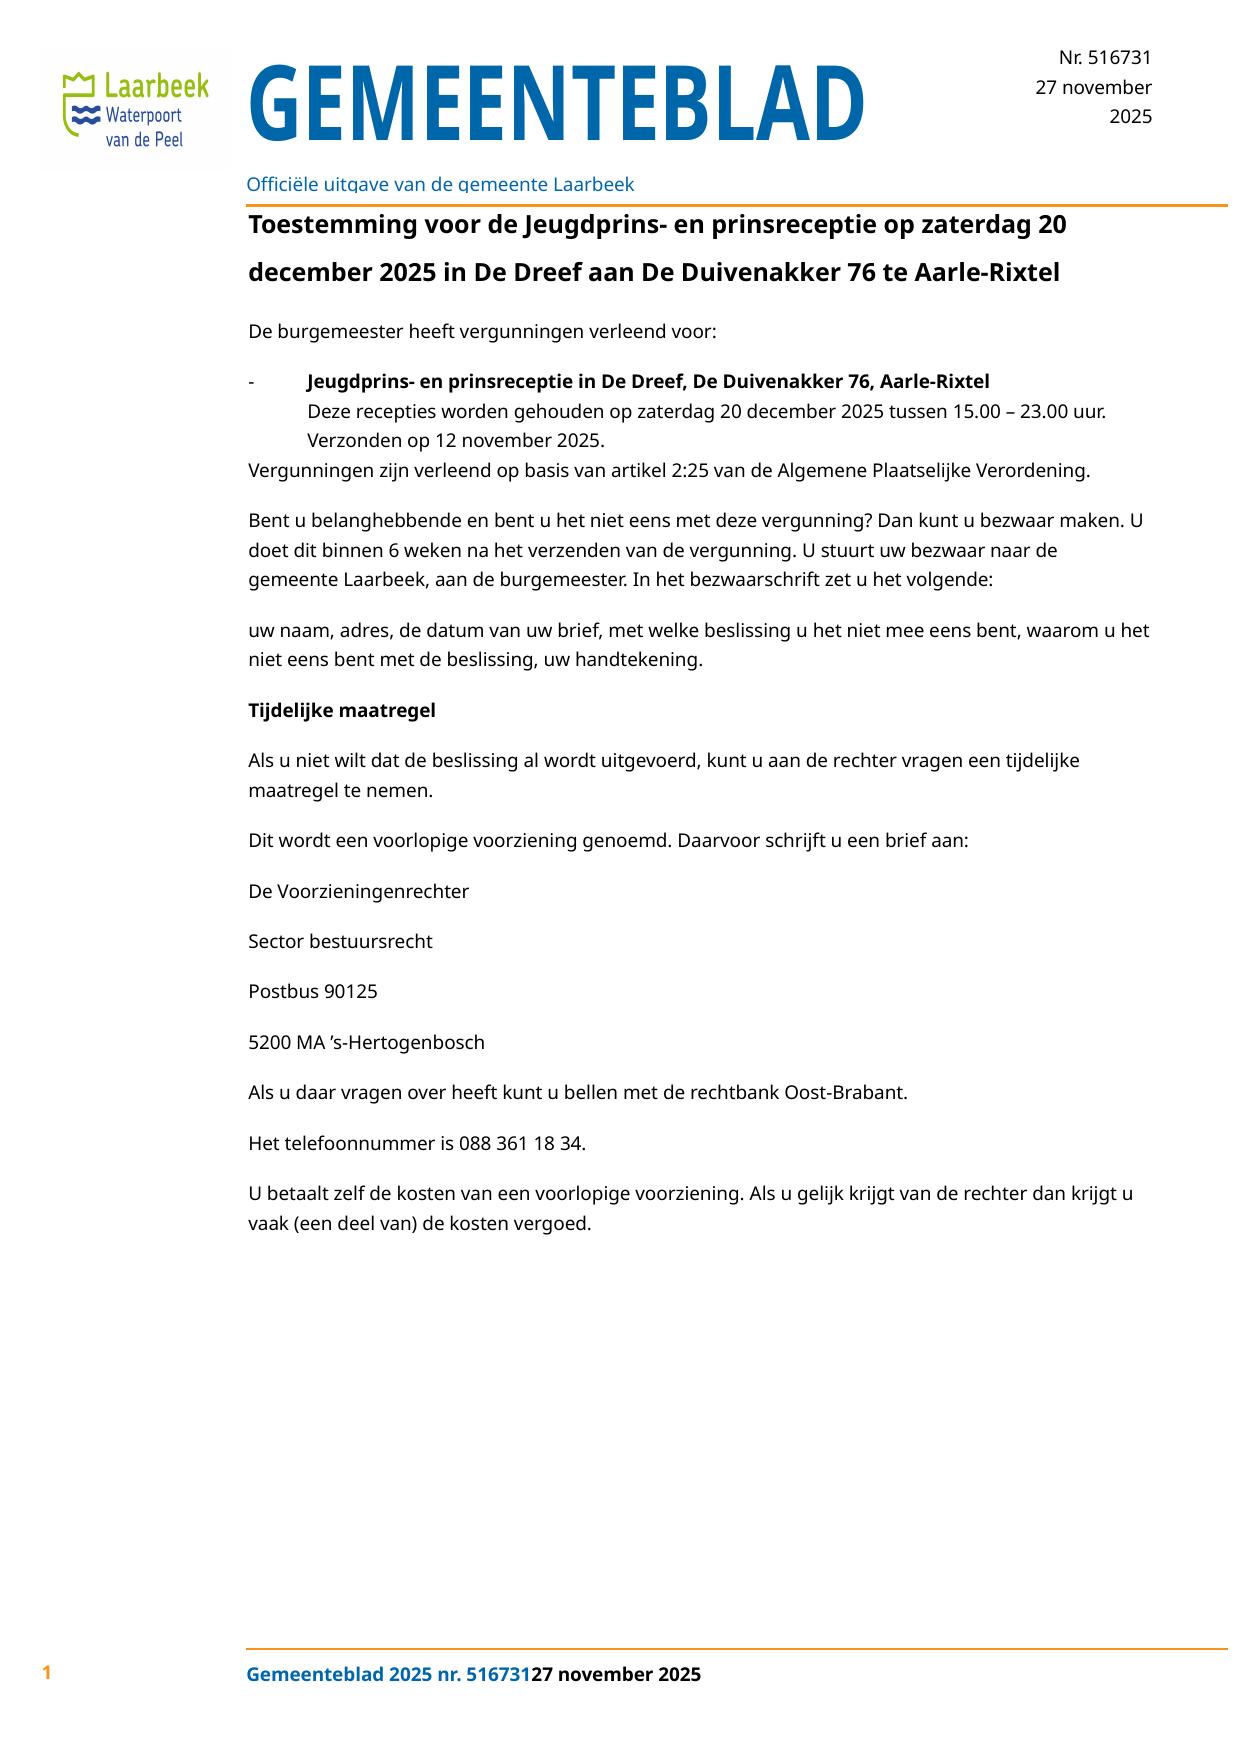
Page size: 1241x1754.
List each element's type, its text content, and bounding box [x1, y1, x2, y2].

text uw naam, adres, de datum van uw brief, met welke beslissing u het niet mee eens bent, waarom u het niet eens bent met de beslissing, uw handtekening. [248, 617, 1152, 672]
text De Voorzieningenrechter [248, 878, 1152, 904]
text Postbus 90125 [248, 979, 1152, 1004]
text De burgemeester heeft vergunningen verleend voor: [248, 318, 1152, 344]
text Bent u belanghebbende en bent u het niet eens met deze vergunning? Dan kunt u bezwaar maken. U doet dit binnen 6 weken na het verzenden van de vergunning. U stuurt uw bezwaar naar de gemeente Laarbeek, aan de burgemeester. In het bezwaarschrift zet u het volgende: [248, 507, 1152, 592]
text Tijdelijke maatregel [248, 697, 1152, 723]
text Sector bestuursrecht [248, 928, 1152, 954]
list Jeugdprins- en prinsreceptie in De Dreef, De Duivenakker 76, Aarle-Rixtel [248, 368, 1152, 394]
list Deze recepties worden gehouden op zaterdag 20 december 2025 tussen 15.00 – 23.00 uur. Verzonden op 12 november 2025. [248, 398, 1152, 453]
text Als u niet wilt dat de beslissing al wordt uitgevoerd, kunt u aan de rechter vragen een tijdelijke maatregel te nemen. [248, 747, 1152, 803]
text Dit wordt een voorlopige voorziening genoemd. Daarvoor schrijft u een brief aan: [248, 827, 1152, 853]
text Toestemming voor de Jeugdprins- en prinsreceptie op zaterdag 20 december 2025 in De Dreef aan De Duivenakker 76 te Aarle-Rixtel [248, 207, 1152, 288]
picture [41, 47, 231, 172]
text U betaalt zelf de kosten van een voorlopige voorziening. Als u gelijk krijgt van de rechter dan krijgt u vaak (een deel van) de kosten vergoed. [248, 1180, 1152, 1236]
text Het telefoonnummer is 088 361 18 34. [248, 1130, 1152, 1156]
text Vergunningen zijn verleend op basis van artikel 2:25 van de Algemene Plaatselijke Verordening. [248, 457, 1152, 483]
text 5200 MA ’s-Hertogenbosch [248, 1029, 1152, 1055]
text Als u daar vragen over heeft kunt u bellen met de rechtbank Oost-Brabant. [248, 1079, 1152, 1105]
